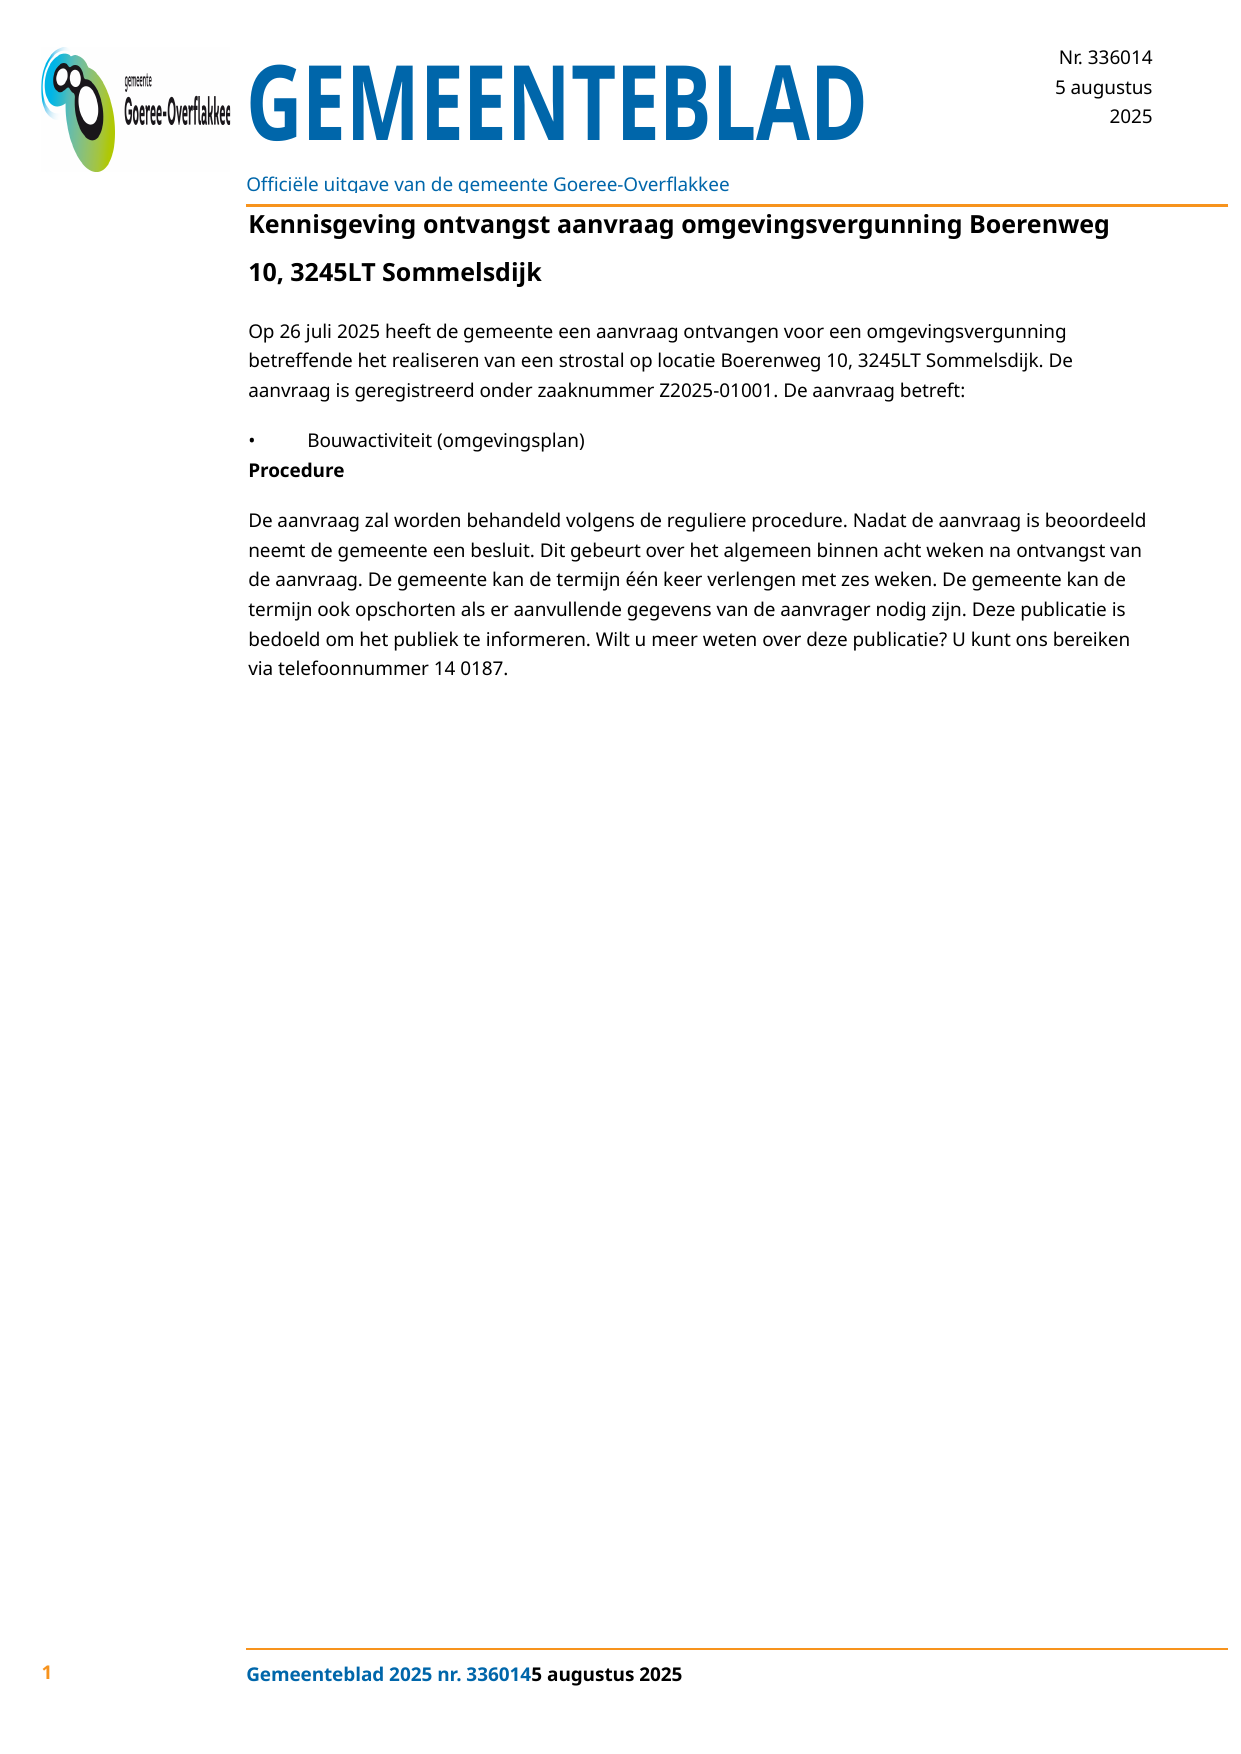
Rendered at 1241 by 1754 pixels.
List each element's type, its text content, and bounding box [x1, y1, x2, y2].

text Op 26 juli 2025 heeft de gemeente een aanvraag ontvangen voor een omgevingsvergunning betreffende het realiseren van een strostal op locatie Boerenweg 10, 3245LT Sommelsdijk. De aanvraag is geregistreerd onder zaaknummer Z2025-01001. De aanvraag betreft: [248, 318, 1152, 403]
list Bouwactiviteit (omgevingsplan) [248, 427, 1152, 453]
text Kennisgeving ontvangst aanvraag omgevingsvergunning Boerenweg 10, 3245LT Sommelsdijk [248, 207, 1152, 288]
text De aanvraag zal worden behandeld volgens de reguliere procedure. Nadat de aanvraag is beoordeeld neemt de gemeente een besluit. Dit gebeurt over het algemeen binnen acht weken na ontvangst van de aanvraag. De gemeente kan de termijn één keer verlengen met zes weken. De gemeente kan de termijn ook opschorten als er aanvullende gegevens van de aanvrager nodig zijn. Deze publicatie is bedoeld om het publiek te informeren. Wilt u meer weten over deze publicatie? U kunt ons bereiken via telefoonnummer 14 0187. [248, 507, 1152, 681]
picture [41, 47, 231, 172]
text Procedure [248, 457, 1152, 483]
